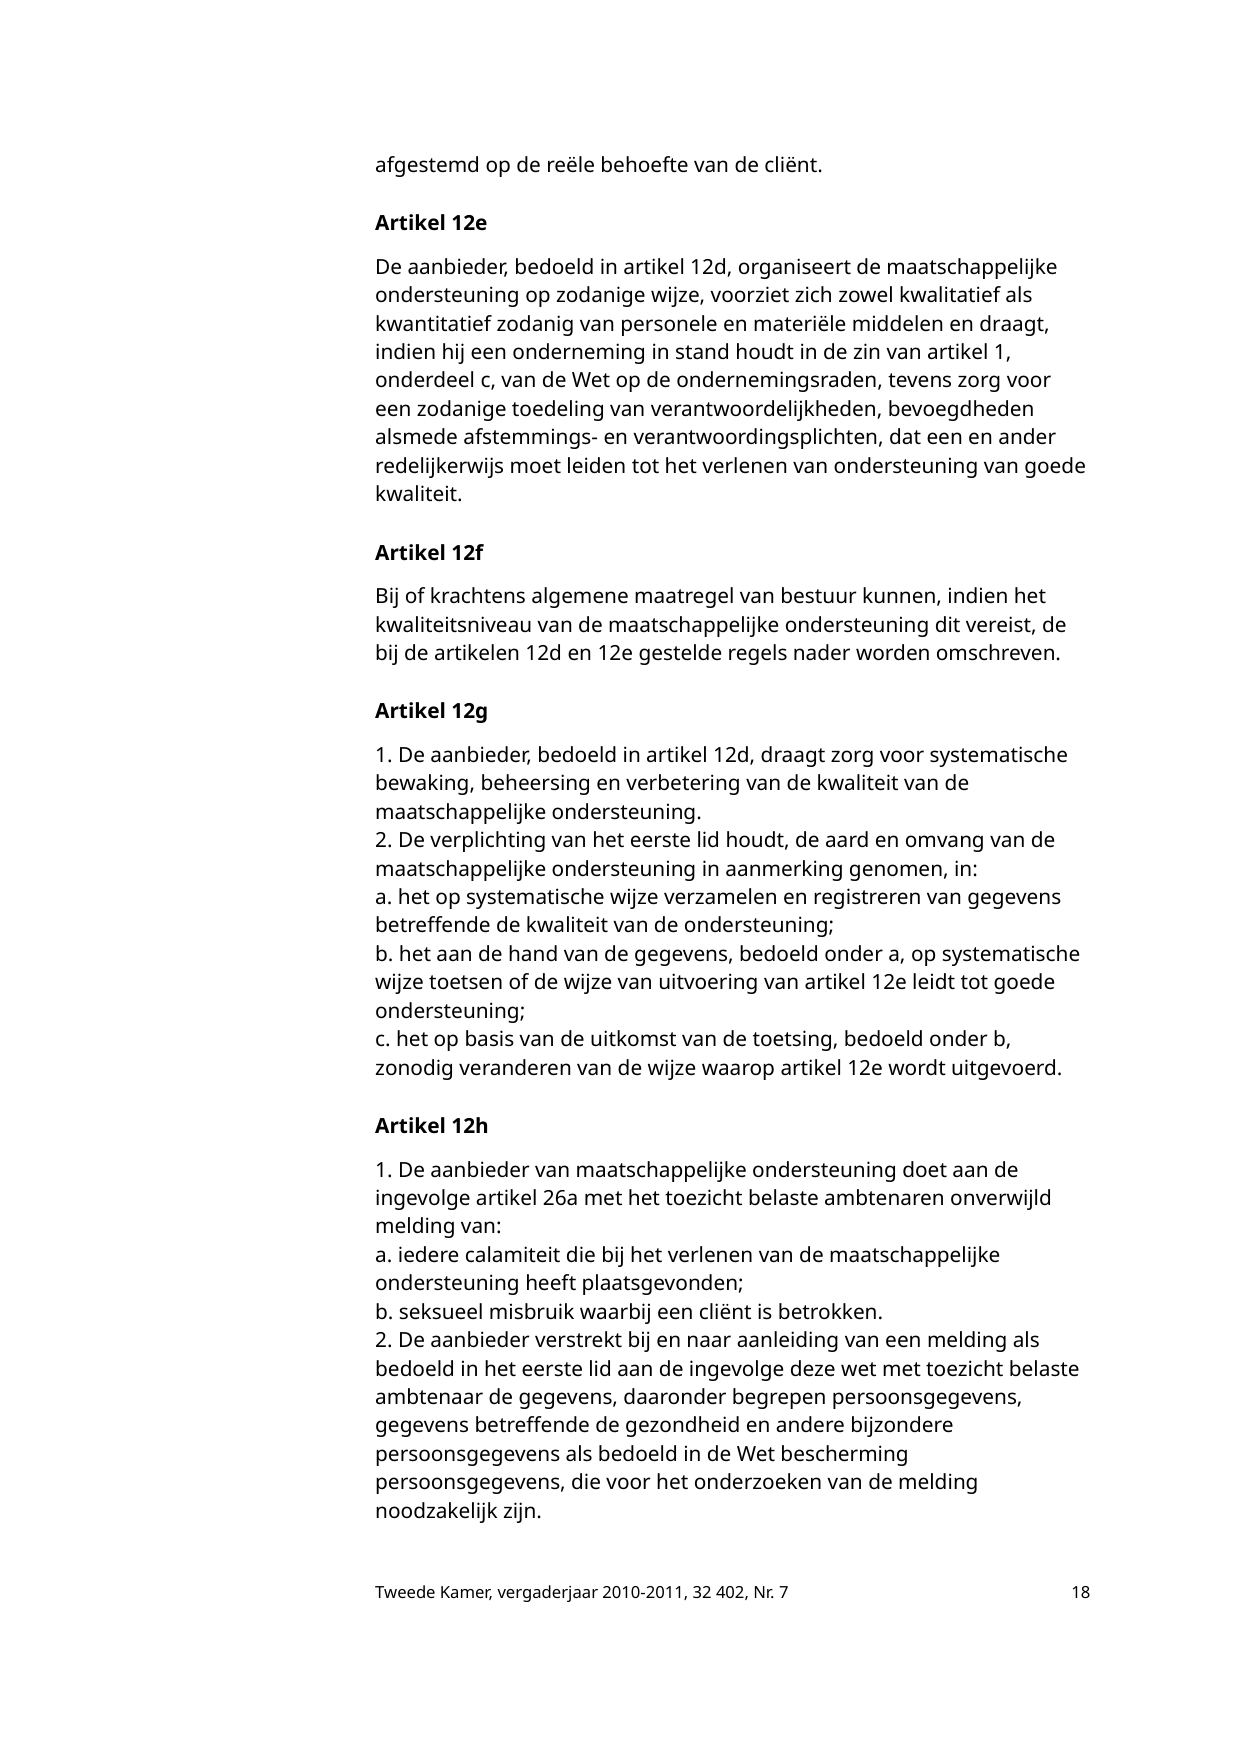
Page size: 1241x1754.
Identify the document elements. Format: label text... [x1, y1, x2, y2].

text a. iedere calamiteit die bij het verlenen van de maatschappelijke ondersteuning heeft plaatsgevonden; [375, 1240, 1090, 1297]
text b. seksueel misbruik waarbij een cliënt is betrokken. [375, 1297, 1090, 1325]
text Artikel 12e [375, 208, 1090, 237]
text Artikel 12f [375, 538, 1090, 566]
text Artikel 12g [375, 697, 1090, 725]
text De aanbieder, bedoeld in artikel 12d, organiseert de maatschappelijke ondersteuning op zodanige wijze, voorziet zich zowel kwalitatief als kwantitatief zodanig van personele en materiële middelen en draagt, indien hij een onderneming in stand houdt in de zin van artikel 1, onderdeel c, van de Wet op de ondernemingsraden, tevens zorg voor een zodanige toedeling van verantwoordelijkheden, bevoegdheden alsmede afstemmings- en verantwoordingsplichten, dat een en ander redelijkerwijs moet leiden tot het verlenen van ondersteuning van goede kwaliteit. [375, 252, 1090, 508]
text 1. De aanbieder, bedoeld in artikel 12d, draagt zorg voor systematische bewaking, beheersing en verbetering van de kwaliteit van de maatschappelijke ondersteuning. [375, 740, 1090, 825]
text Bij of krachtens algemene maatregel van bestuur kunnen, indien het kwaliteitsniveau van de maatschappelijke ondersteuning dit vereist, de bij de artikelen 12d en 12e gestelde regels nader worden omschreven. [375, 581, 1090, 667]
text afgestemd op de reële behoefte van de cliënt. [375, 150, 1090, 178]
text c. het op basis van de uitkomst van de toetsing, bedoeld onder b, zonodig veranderen van de wijze waarop artikel 12e wordt uitgevoerd. [375, 1024, 1090, 1081]
text a. het op systematische wijze verzamelen en registreren van gegevens betreffende de kwaliteit van de ondersteuning; [375, 882, 1090, 939]
text 2. De aanbieder verstrekt bij en naar aanleiding van een melding als bedoeld in het eerste lid aan de ingevolge deze wet met toezicht belaste ambtenaar de gegevens, daaronder begrepen persoonsgegevens, gegevens betreffende de gezondheid en andere bijzondere persoonsgegevens als bedoeld in de Wet bescherming persoonsgegevens, die voor het onderzoeken van de melding noodzakelijk zijn. [375, 1325, 1090, 1524]
text b. het aan de hand van de gegevens, bedoeld onder a, op systematische wijze toetsen of de wijze van uitvoering van artikel 12e leidt tot goede ondersteuning; [375, 939, 1090, 1024]
text Artikel 12h [375, 1111, 1090, 1140]
text 1. De aanbieder van maatschappelijke ondersteuning doet aan de ingevolge artikel 26a met het toezicht belaste ambtenaren onverwijld melding van: [375, 1155, 1090, 1240]
text 2. De verplichting van het eerste lid houdt, de aard en omvang van de maatschappelijke ondersteuning in aanmerking genomen, in: [375, 825, 1090, 882]
